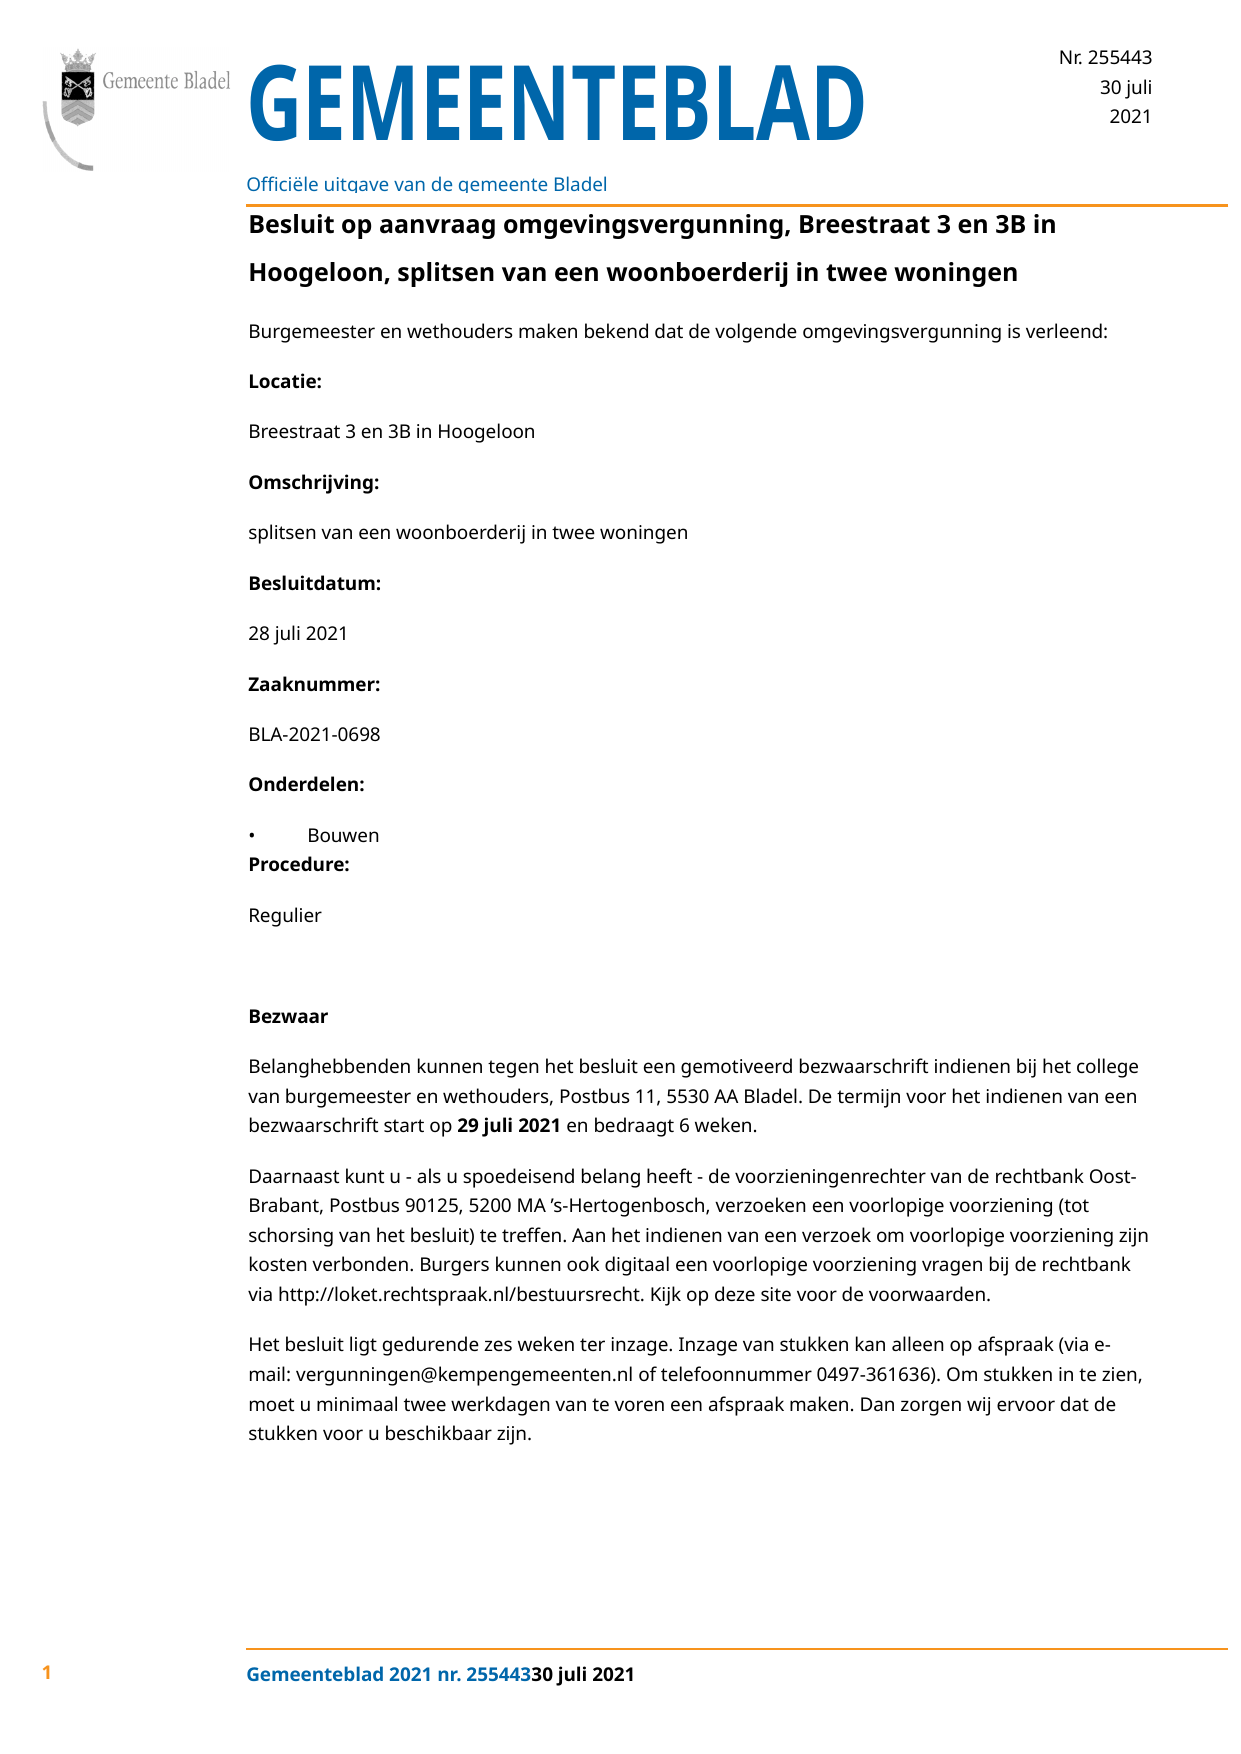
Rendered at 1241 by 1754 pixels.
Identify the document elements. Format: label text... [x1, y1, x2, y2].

text Belanghebbenden kunnen tegen het besluit een gemotiveerd bezwaarschrift indienen bij het college van burgemeester en wethouders, Postbus 11, 5530 AA Bladel. De termijn voor het indienen van een bezwaarschrift start op 29 juli 2021 en bedraagt 6 weken. [248, 1053, 1152, 1138]
text Onderdelen: [248, 772, 1152, 797]
picture [41, 47, 231, 172]
text Breestraat 3 en 3B in Hoogeloon [248, 419, 1152, 444]
text Bezwaar [248, 1003, 1152, 1029]
text Besluit op aanvraag omgevingsvergunning, Breestraat 3 en 3B in Hoogeloon, splitsen van een woonboerderij in twee woningen [248, 207, 1152, 288]
text Regulier [248, 902, 1152, 928]
text Zaaknummer: [248, 671, 1152, 697]
text BLA-2021-0698 [248, 721, 1152, 747]
list Bouwen [248, 822, 1152, 848]
text 28 juli 2021 [248, 620, 1152, 646]
text Omschrijving: [248, 469, 1152, 495]
text Burgemeester en wethouders maken bekend dat de volgende omgevingsvergunning is verleend: [248, 318, 1152, 344]
text Procedure: [248, 852, 1152, 877]
text Besluitdatum: [248, 570, 1152, 596]
text Locatie: [248, 368, 1152, 394]
text splitsen van een woonboerderij in twee woningen [248, 519, 1152, 545]
text Het besluit ligt gedurende zes weken ter inzage. Inzage van stukken kan alleen op afspraak (via e-mail: vergunningen@kempengemeenten.nl of telefoonnummer 0497-361636). Om stukken in te zien, moet u minimaal twee werkdagen van te voren een afspraak maken. Dan zorgen wij ervoor dat de stukken voor u beschikbaar zijn. [248, 1332, 1152, 1446]
text Daarnaast kunt u - als u spoedeisend belang heeft - de voorzieningenrechter van de rechtbank Oost-Brabant, Postbus 90125, 5200 MA ’s-Hertogenbosch, verzoeken een voorlopige voorziening (tot schorsing van het besluit) te treffen. Aan het indienen van een verzoek om voorlopige voorziening zijn kosten verbonden. Burgers kunnen ook digitaal een voorlopige voorziening vragen bij de rechtbank via http://loket.rechtspraak.nl/bestuursrecht. Kijk op deze site voor de voorwaarden. [248, 1163, 1152, 1307]
